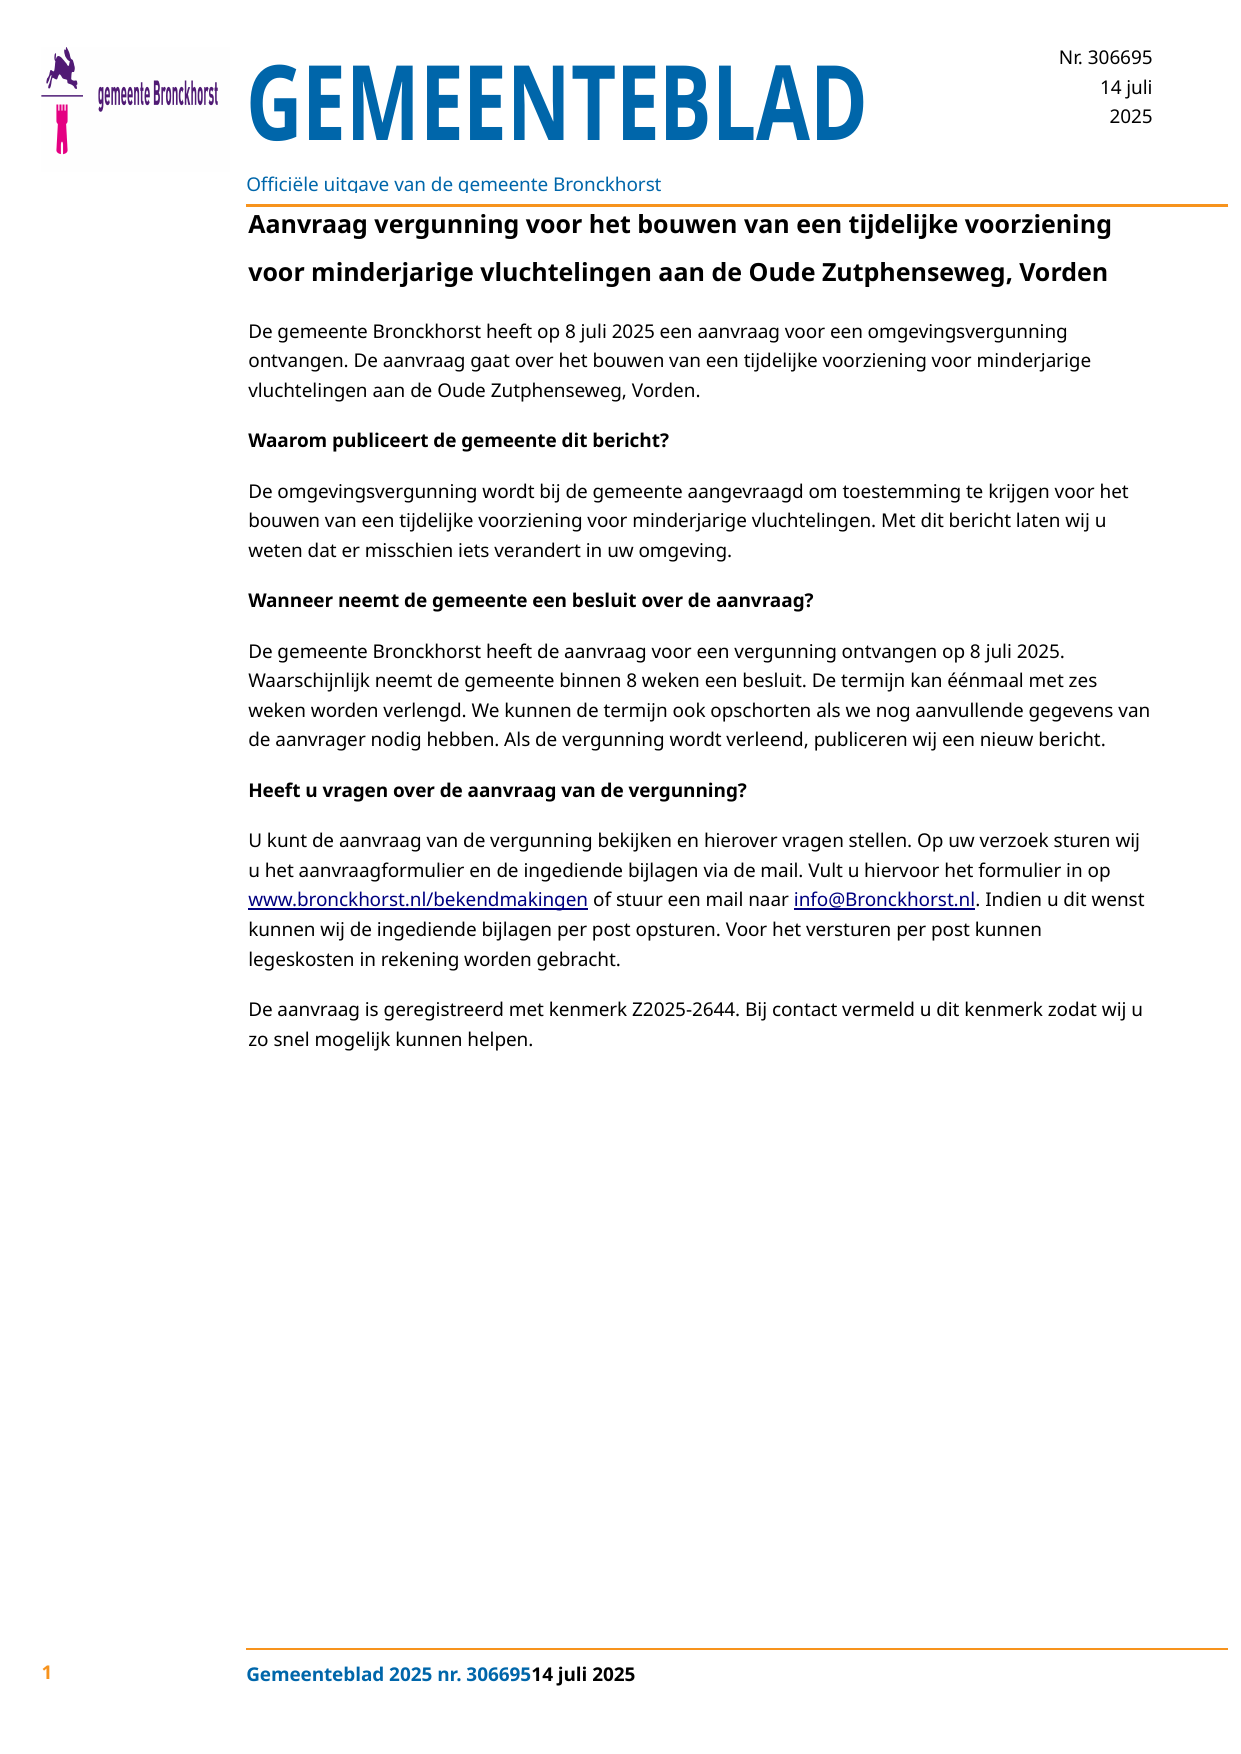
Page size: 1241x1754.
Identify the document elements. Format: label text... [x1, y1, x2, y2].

text Aanvraag vergunning voor het bouwen van een tijdelijke voorziening voor minderjarige vluchtelingen aan de Oude Zutphenseweg, Vorden [248, 207, 1152, 288]
text De gemeente Bronckhorst heeft op 8 juli 2025 een aanvraag voor een omgevingsvergunning ontvangen. De aanvraag gaat over het bouwen van een tijdelijke voorziening voor minderjarige vluchtelingen aan de Oude Zutphenseweg, Vorden. [248, 318, 1152, 403]
text De gemeente Bronckhorst heeft de aanvraag voor een vergunning ontvangen op 8 juli 2025. Waarschijnlijk neemt de gemeente binnen 8 weken een besluit. De termijn kan éénmaal met zes weken worden verlengd. We kunnen de termijn ook opschorten als we nog aanvullende gegevens van de aanvrager nodig hebben. Als de vergunning wordt verleend, publiceren wij een nieuw bericht. [248, 638, 1152, 752]
text U kunt de aanvraag van de vergunning bekijken en hierover vragen stellen. Op uw verzoek sturen wij u het aanvraagformulier en de ingediende bijlagen via de mail. Vult u hiervoor het formulier in op www.bronckhorst.nl/bekendmakingen of stuur een mail naar info@Bronckhorst.nl. Indien u dit wenst kunnen wij de ingediende bijlagen per post opsturen. Voor het versturen per post kunnen legeskosten in rekening worden gebracht. [248, 827, 1152, 972]
text Heeft u vragen over de aanvraag van de vergunning? [248, 777, 1152, 803]
text Waarom publiceert de gemeente dit bericht? [248, 427, 1152, 453]
text De aanvraag is geregistreerd met kenmerk Z2025-2644. Bij contact vermeld u dit kenmerk zodat wij u zo snel mogelijk kunnen helpen. [248, 996, 1152, 1052]
text Wanneer neemt de gemeente een besluit over de aanvraag? [248, 587, 1152, 613]
text De omgevingsvergunning wordt bij de gemeente aangevraagd om toestemming te krijgen voor het bouwen van een tijdelijke voorziening voor minderjarige vluchtelingen. Met dit bericht laten wij u weten dat er misschien iets verandert in uw omgeving. [248, 478, 1152, 563]
picture [41, 47, 231, 172]
